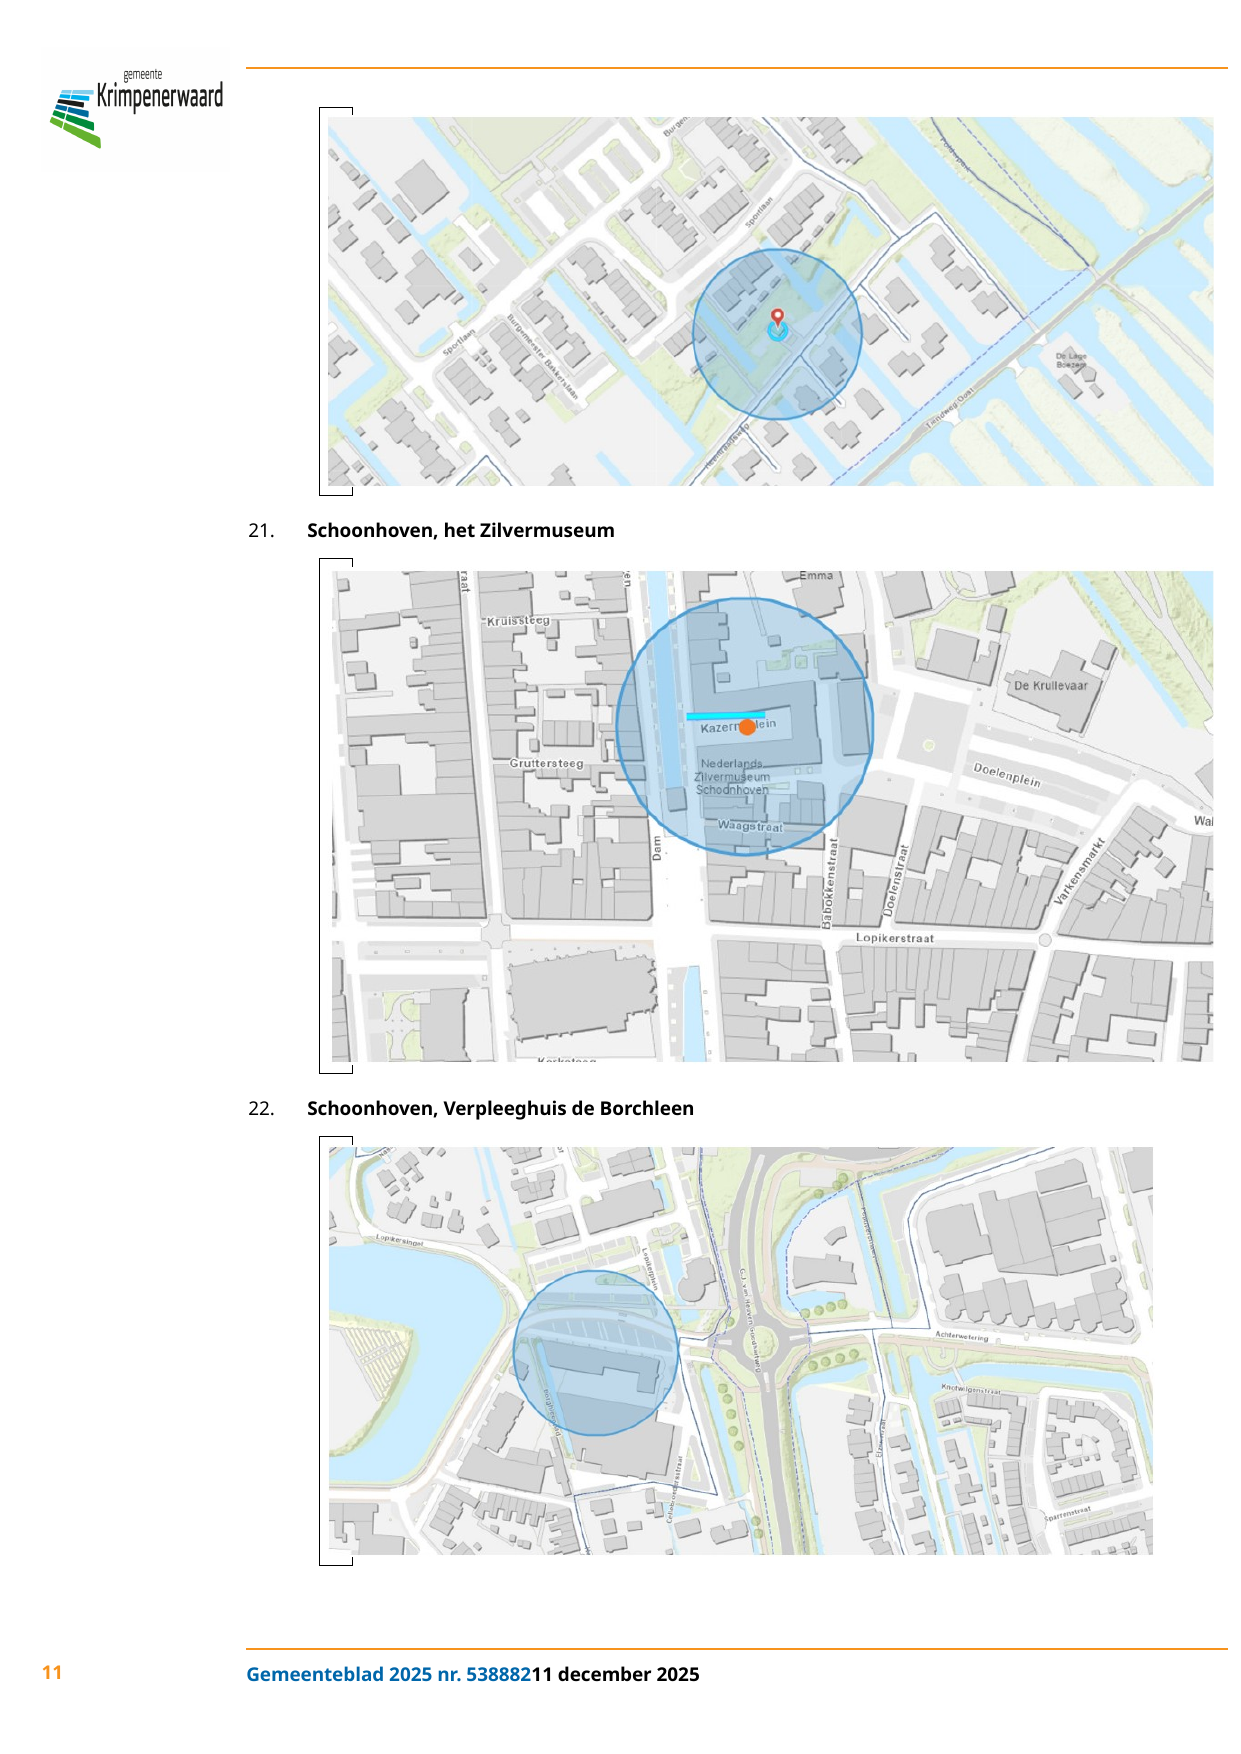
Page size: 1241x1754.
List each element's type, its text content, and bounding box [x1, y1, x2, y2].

picture [327, 567, 1214, 1065]
list Schoonhoven, het Zilvermuseum [248, 517, 1152, 542]
picture [41, 47, 231, 172]
picture [327, 1145, 1155, 1557]
picture [327, 115, 1214, 487]
list Schoonhoven, Verpleeghuis de Borchleen [248, 1095, 1152, 1121]
